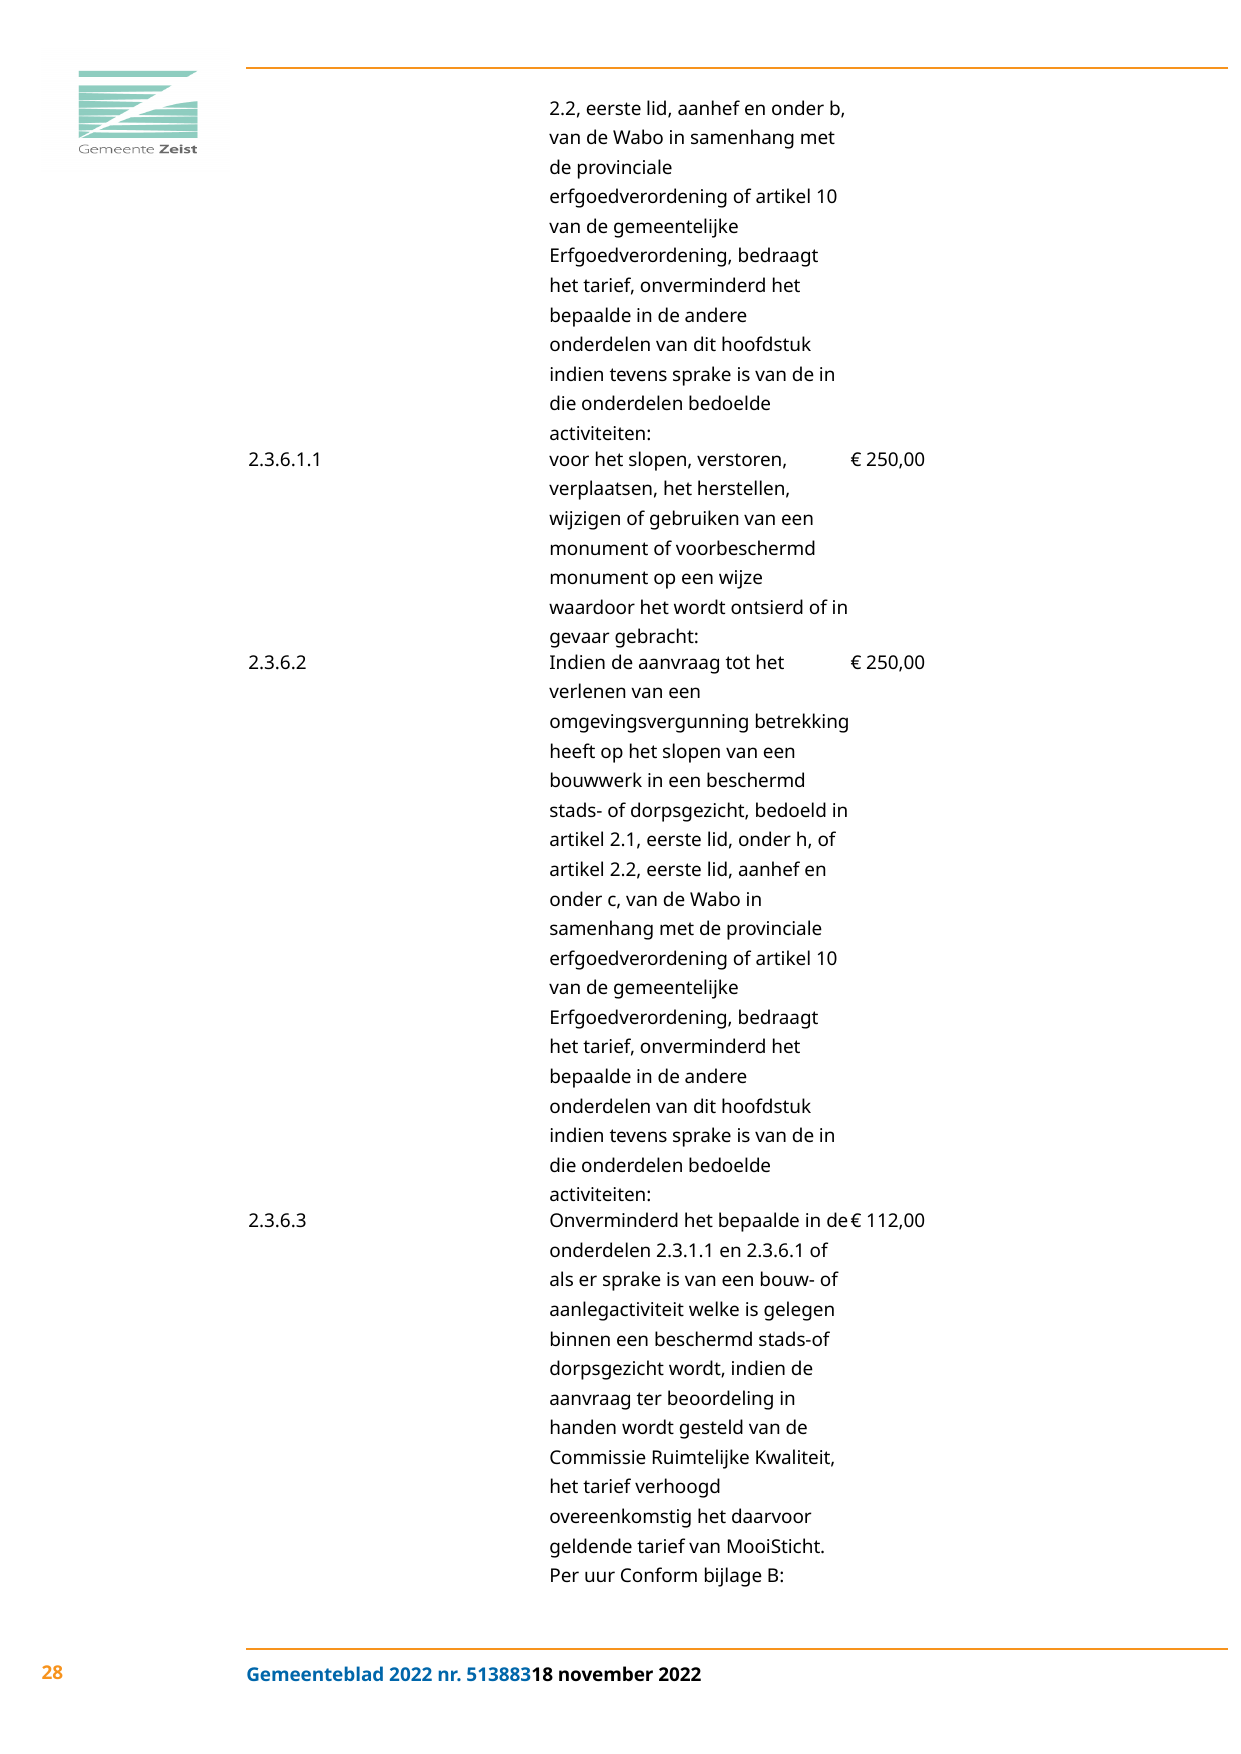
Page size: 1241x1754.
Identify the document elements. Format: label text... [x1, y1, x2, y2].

table_cell 2.3.6.3 [248, 1208, 549, 1588]
table_cell [850, 95, 1152, 446]
table_cell € 112,00 [850, 1208, 1152, 1588]
table_cell voor het slopen, verstoren, verplaatsen, het herstellen, wijzigen of gebruiken van een monument of voorbeschermd monument op een wijze waardoor het wordt ontsierd of in gevaar gebracht: [549, 446, 850, 649]
table_cell € 250,00 [850, 649, 1152, 1207]
table_cell 2.2, eerste lid, aanhef en onder b, van de Wabo in samenhang met de provinciale erfgoedverordening of artikel 10 van de gemeentelijke Erfgoedverordening, bedraagt het tarief, onverminderd het bepaalde in de andere onderdelen van dit hoofdstuk indien tevens sprake is van de in die onderdelen bedoelde activiteiten: [549, 95, 850, 446]
table_cell Indien de aanvraag tot het verlenen van een omgevingsvergunning betrekking heeft op het slopen van een bouwwerk in een beschermd stads- of dorpsgezicht, bedoeld in artikel 2.1, eerste lid, onder h, of artikel 2.2, eerste lid, aanhef en onder c, van de Wabo in samenhang met de provinciale erfgoedverordening of artikel 10 van de gemeentelijke Erfgoedverordening, bedraagt het tarief, onverminderd het bepaalde in de andere onderdelen van dit hoofdstuk indien tevens sprake is van de in die onderdelen bedoelde activiteiten: [549, 649, 850, 1207]
table_cell [248, 95, 549, 446]
table_cell 2.3.6.1.1 [248, 446, 549, 649]
table_cell € 250,00 [850, 446, 1152, 649]
picture [41, 47, 231, 172]
table_cell Onverminderd het bepaalde in de onderdelen 2.3.1.1 en 2.3.6.1 of als er sprake is van een bouw- of aanlegactiviteit welke is gelegen binnen een beschermd stads-of dorpsgezicht wordt, indien de aanvraag ter beoordeling in handen wordt gesteld van de Commissie Ruimtelijke Kwaliteit, het tarief verhoogd overeenkomstig het daarvoor geldende tarief van MooiSticht. Per uur Conform bijlage B: [549, 1208, 850, 1588]
table_cell 2.3.6.2 [248, 649, 549, 1207]
